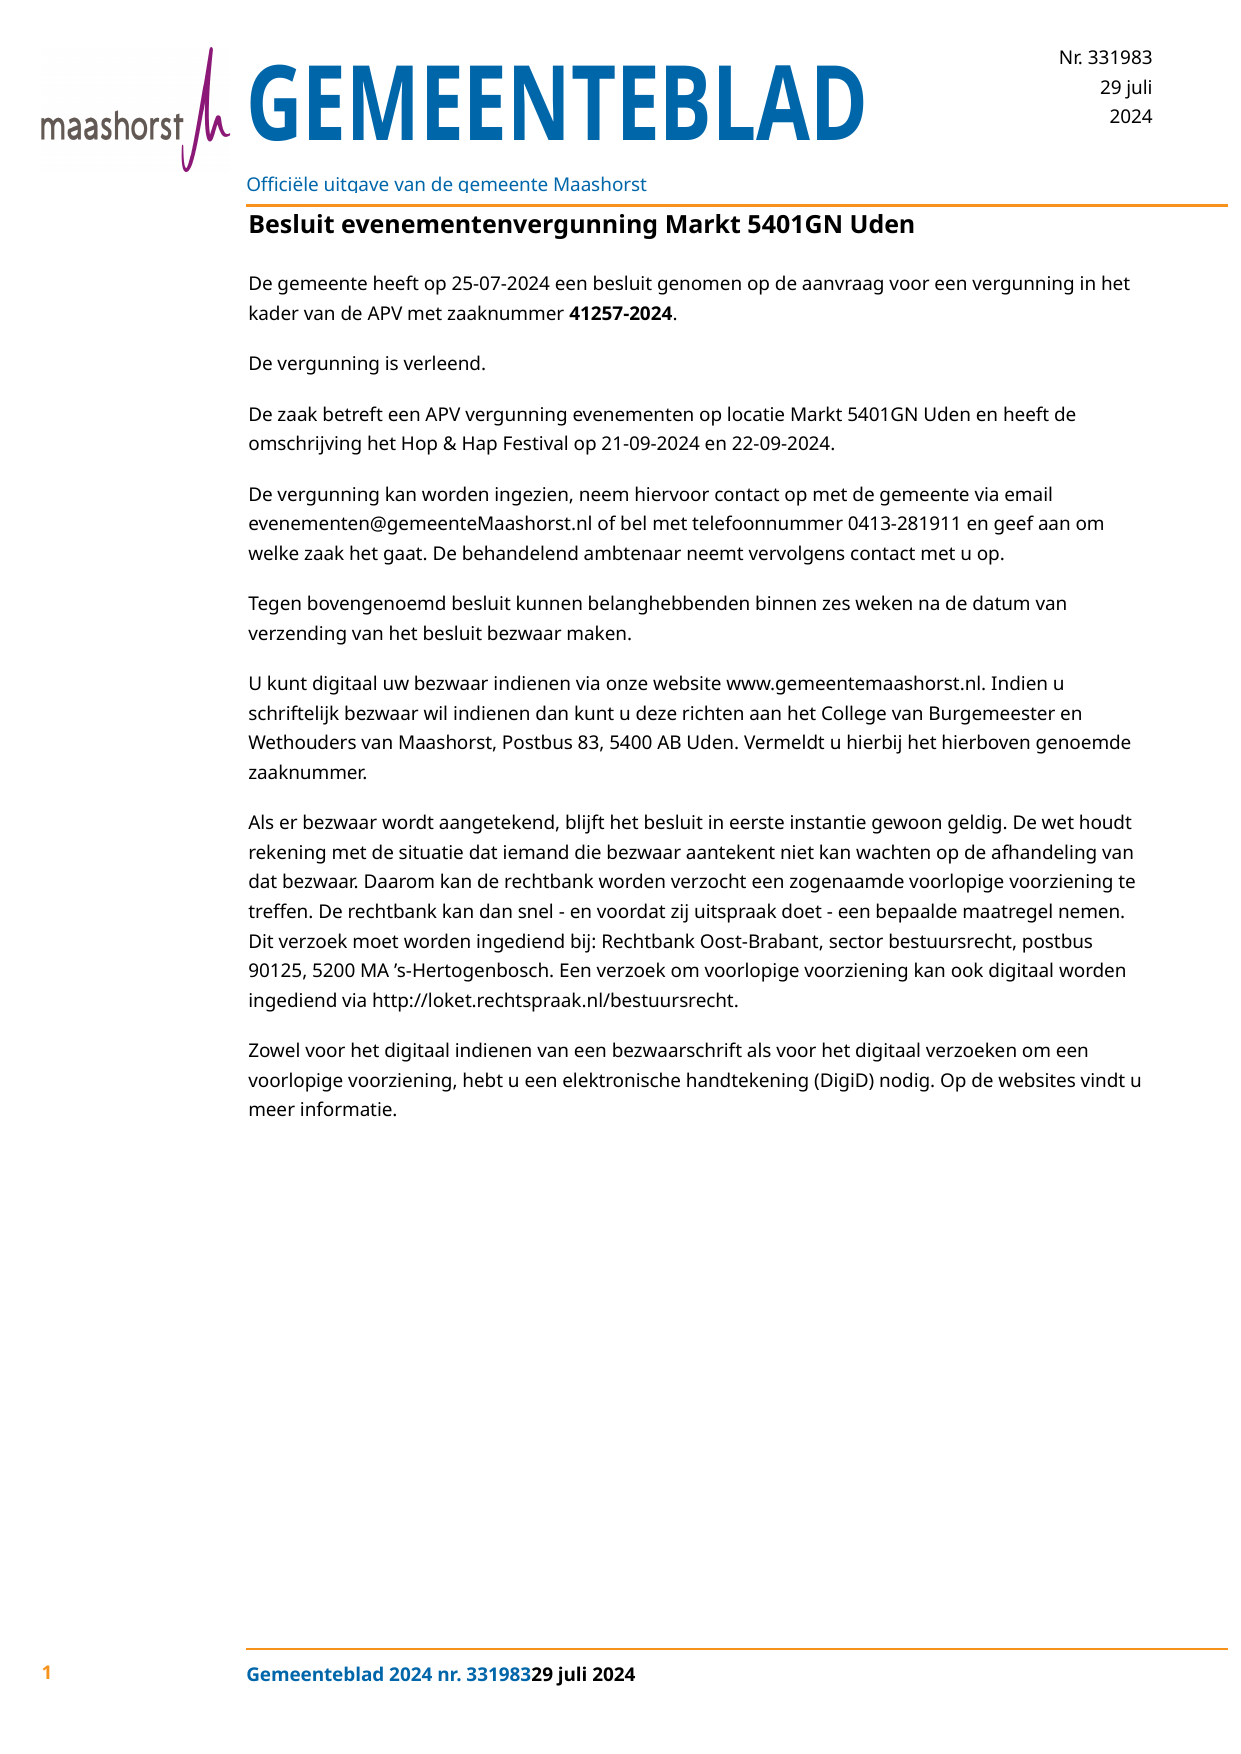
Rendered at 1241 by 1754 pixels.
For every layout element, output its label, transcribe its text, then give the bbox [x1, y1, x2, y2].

picture [41, 47, 231, 172]
text Als er bezwaar wordt aangetekend, blijft het besluit in eerste instantie gewoon geldig. De wet houdt rekening met de situatie dat iemand die bezwaar aantekent niet kan wachten op de afhandeling van dat bezwaar. Daarom kan de rechtbank worden verzocht een zogenaamde voorlopige voorziening te treffen. De rechtbank kan dan snel - en voordat zij uitspraak doet - een bepaalde maatregel nemen. Dit verzoek moet worden ingediend bij: Rechtbank Oost-Brabant, sector bestuursrecht, postbus 90125, 5200 MA ’s-Hertogenbosch. Een verzoek om voorlopige voorziening kan ook digitaal worden ingediend via http://loket.rechtspraak.nl/bestuursrecht. [248, 809, 1152, 1013]
text Besluit evenementenvergunning Markt 5401GN Uden [248, 207, 1152, 241]
text Zowel voor het digitaal indienen van een bezwaarschrift als voor het digitaal verzoeken om een voorlopige voorziening, hebt u een elektronische handtekening (DigiD) nodig. Op de websites vindt u meer informatie. [248, 1037, 1152, 1122]
text De vergunning kan worden ingezien, neem hiervoor contact op met de gemeente via email evenementen@gemeenteMaashorst.nl of bel met telefoonnummer 0413-281911 en geef aan om welke zaak het gaat. De behandelend ambtenaar neemt vervolgens contact met u op. [248, 481, 1152, 566]
text Tegen bovengenoemd besluit kunnen belanghebbenden binnen zes weken na de datum van verzending van het besluit bezwaar maken. [248, 590, 1152, 646]
text De gemeente heeft op 25-07-2024 een besluit genomen op de aanvraag voor een vergunning in het kader van de APV met zaaknummer 41257-2024. [248, 270, 1152, 326]
text U kunt digitaal uw bezwaar indienen via onze website www.gemeentemaashorst.nl. Indien u schriftelijk bezwaar wil indienen dan kunt u deze richten aan het College van Burgemeester en Wethouders van Maashorst, Postbus 83, 5400 AB Uden. Vermeldt u hierbij het hierboven genoemde zaaknummer. [248, 670, 1152, 785]
text De vergunning is verleend. [248, 350, 1152, 376]
text De zaak betreft een APV vergunning evenementen op locatie Markt 5401GN Uden en heeft de omschrijving het Hop & Hap Festival op 21-09-2024 en 22-09-2024. [248, 401, 1152, 456]
